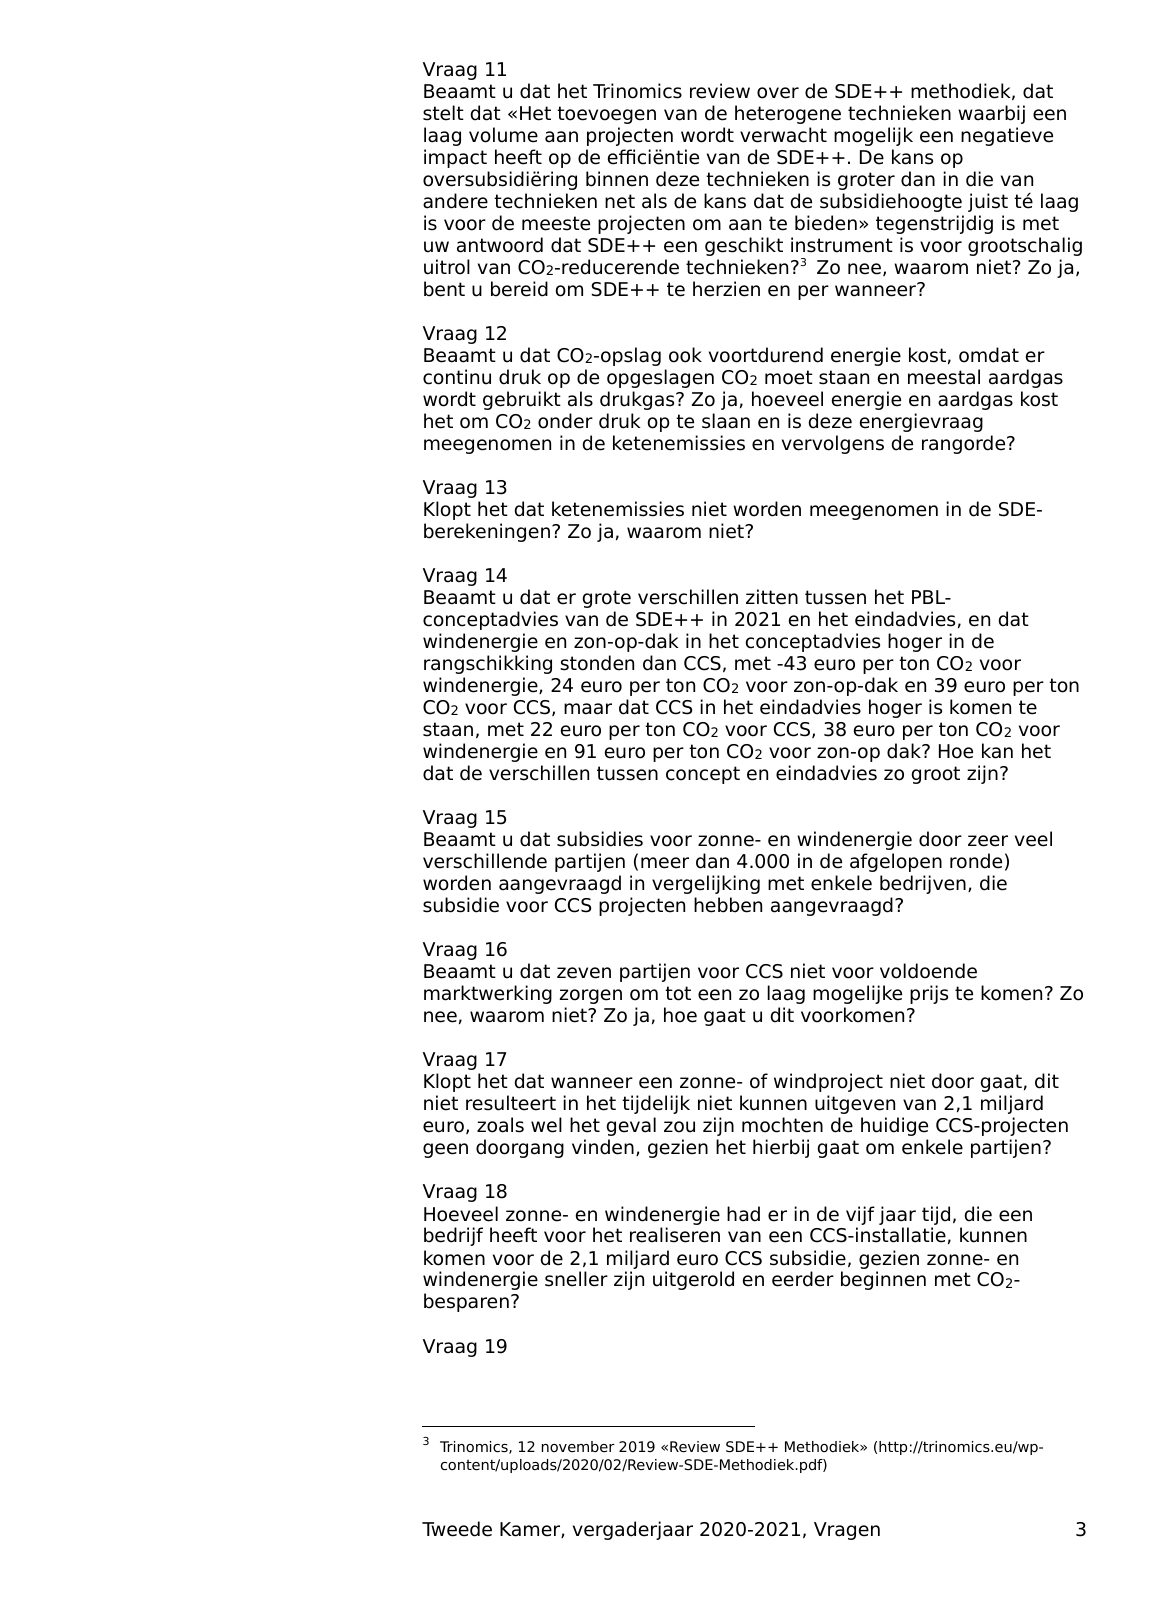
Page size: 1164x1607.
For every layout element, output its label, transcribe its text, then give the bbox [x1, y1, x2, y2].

text Vraag 18 [422, 1181, 1087, 1203]
text Vraag 12 [422, 323, 1087, 345]
text Beaamt u dat er grote verschillen zitten tussen het PBL-conceptadvies van de SDE++ in 2021 en het eindadvies, en dat windenergie en zon-op-dak in het conceptadvies hoger in de rangschikking stonden dan CCS, met -43 euro per ton CO2 voor windenergie, 24 euro per ton CO2 voor zon-op-dak en 39 euro per ton CO2 voor CCS, maar dat CCS in het eindadvies hoger is komen te staan, met 22 euro per ton CO2 voor CCS, 38 euro per ton CO2 voor windenergie en 91 euro per ton CO2 voor zon-op dak? Hoe kan het dat de verschillen tussen concept en eindadvies zo groot zijn? [422, 587, 1087, 785]
text Klopt het dat ketenemissies niet worden meegenomen in de SDE-berekeningen? Zo ja, waarom niet? [422, 499, 1087, 543]
text Vraag 11 [422, 59, 1087, 81]
text Beaamt u dat CO2-opslag ook voortdurend energie kost, omdat er continu druk op de opgeslagen CO2 moet staan en meestal aardgas wordt gebruikt als drukgas? Zo ja, hoeveel energie en aardgas kost het om CO2 onder druk op te slaan en is deze energievraag meegenomen in de ketenemissies en vervolgens de rangorde? [422, 345, 1087, 455]
text Trinomics, 12 november 2019 «Review SDE++ Methodiek» (http://trinomics.eu/wp-content/uploads/2020/02/Review-SDE-Methodiek.pdf) [422, 1435, 1087, 1474]
text Vraag 17 [422, 1049, 1087, 1071]
text Beaamt u dat subsidies voor zonne- en windenergie door zeer veel verschillende partijen (meer dan 4.000 in de afgelopen ronde) worden aangevraagd in vergelijking met enkele bedrijven, die subsidie voor CCS projecten hebben aangevraagd? [422, 829, 1087, 917]
text Vraag 14 [422, 565, 1087, 587]
text Vraag 13 [422, 477, 1087, 499]
text Beaamt u dat het Trinomics review over de SDE++ methodiek, dat stelt dat «Het toevoegen van de heterogene technieken waarbij een laag volume aan projecten wordt verwacht mogelijk een negatieve impact heeft op de efficiëntie van de SDE++. De kans op oversubsidiëring binnen deze technieken is groter dan in die van andere technieken net als de kans dat de subsidiehoogte juist té laag is voor de meeste projecten om aan te bieden» tegenstrijdig is met uw antwoord dat SDE++ een geschikt instrument is voor grootschalig uitrol van CO2-reducerende technieken? Zo nee, waarom niet? Zo ja, bent u bereid om SDE++ te herzien en per wanneer? [422, 81, 1087, 301]
text Vraag 19 [422, 1336, 1087, 1357]
text Vraag 15 [422, 807, 1087, 829]
text Hoeveel zonne- en windenergie had er in de vijf jaar tijd, die een bedrijf heeft voor het realiseren van een CCS-installatie, kunnen komen voor de 2,1 miljard euro CCS subsidie, gezien zonne- en windenergie sneller zijn uitgerold en eerder beginnen met CO2-besparen? [422, 1203, 1087, 1313]
text Klopt het dat wanneer een zonne- of windproject niet door gaat, dit niet resulteert in het tijdelijk niet kunnen uitgeven van 2,1 miljard euro, zoals wel het geval zou zijn mochten de huidige CCS-projecten geen doorgang vinden, gezien het hierbij gaat om enkele partijen? [422, 1071, 1087, 1159]
text Vraag 16 [422, 939, 1087, 961]
text Beaamt u dat zeven partijen voor CCS niet voor voldoende marktwerking zorgen om tot een zo laag mogelijke prijs te komen? Zo nee, waarom niet? Zo ja, hoe gaat u dit voorkomen? [422, 961, 1087, 1027]
